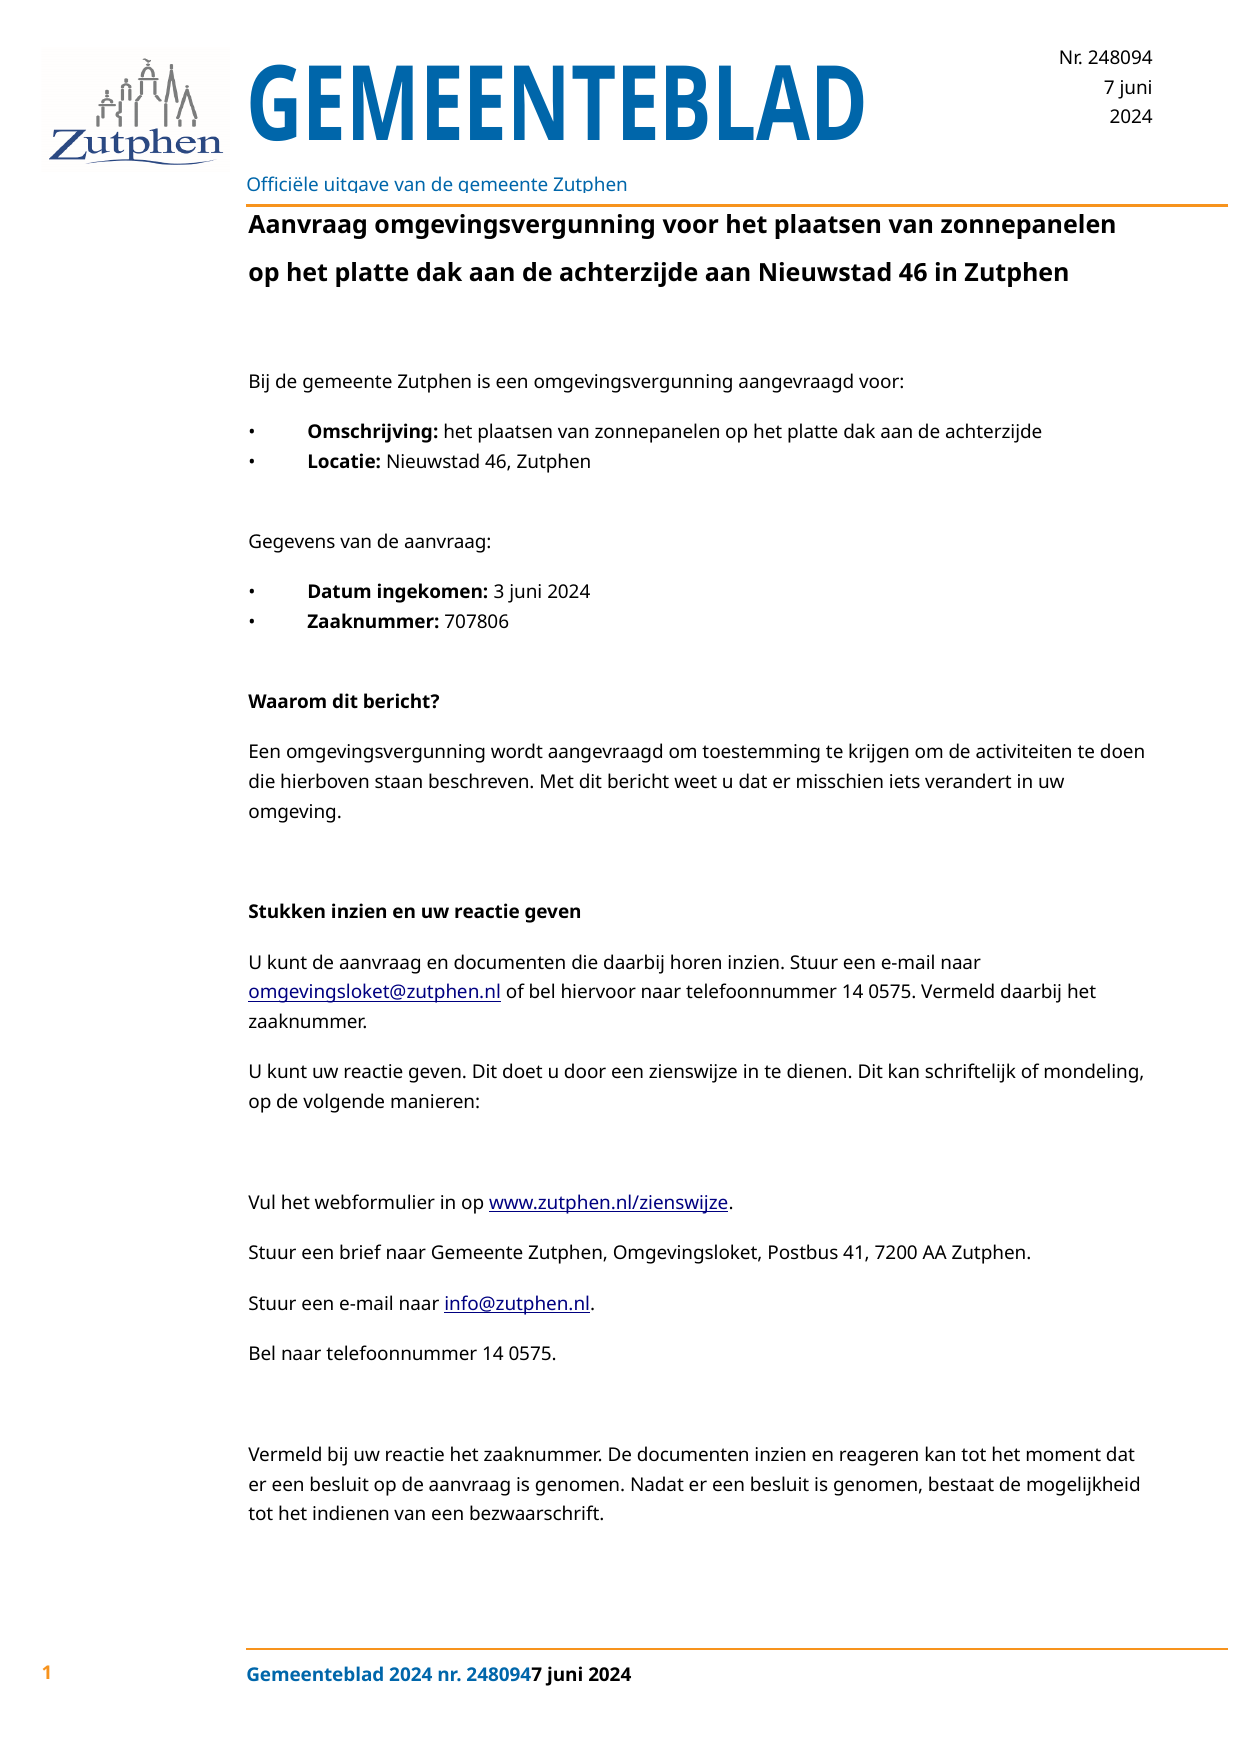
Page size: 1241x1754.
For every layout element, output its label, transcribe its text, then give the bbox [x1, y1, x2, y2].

text Vul het webformulier in op www.zutphen.nl/zienswijze. [248, 1189, 1152, 1215]
text Stuur een brief naar Gemeente Zutphen, Omgevingsloket, Postbus 41, 7200 AA Zutphen. [248, 1239, 1152, 1265]
picture [41, 47, 231, 172]
text Een omgevingsvergunning wordt aangevraagd om toestemming te krijgen om de activiteiten te doen die hierboven staan beschreven. Met dit bericht weet u dat er misschien iets verandert in uw omgeving. [248, 739, 1152, 824]
list Datum ingekomen: 3 juni 2024 [248, 579, 1152, 604]
text Gegevens van de aanvraag: [248, 528, 1152, 554]
text Stukken inzien en uw reactie geven [248, 899, 1152, 924]
text Stuur een e-mail naar info@zutphen.nl. [248, 1290, 1152, 1316]
list Zaaknummer: 707806 [248, 608, 1152, 634]
text Vermeld bij uw reactie het zaaknummer. De documenten inzien en reageren kan tot het moment dat er een besluit op de aanvraag is genomen. Nadat er een besluit is genomen, bestaat de mogelijkheid tot het indienen van een bezwaarschrift. [248, 1441, 1152, 1526]
text Aanvraag omgevingsvergunning voor het plaatsen van zonnepanelen op het platte dak aan de achterzijde aan Nieuwstad 46 in Zutphen [248, 207, 1152, 288]
text Bij de gemeente Zutphen is een omgevingsvergunning aangevraagd voor: [248, 368, 1152, 394]
text U kunt de aanvraag en documenten die daarbij horen inzien. Stuur een e-mail naar omgevingsloket@zutphen.nl of bel hiervoor naar telefoonnummer 14 0575. Vermeld daarbij het zaaknummer. [248, 949, 1152, 1034]
list Locatie: Nieuwstad 46, Zutphen [248, 448, 1152, 474]
text U kunt uw reactie geven. Dit doet u door een zienswijze in te dienen. Dit kan schriftelijk of mondeling, op de volgende manieren: [248, 1059, 1152, 1114]
list Omschrijving: het plaatsen van zonnepanelen op het platte dak aan de achterzijde [248, 419, 1152, 444]
text Bel naar telefoonnummer 14 0575. [248, 1340, 1152, 1366]
text Waarom dit bericht? [248, 688, 1152, 714]
